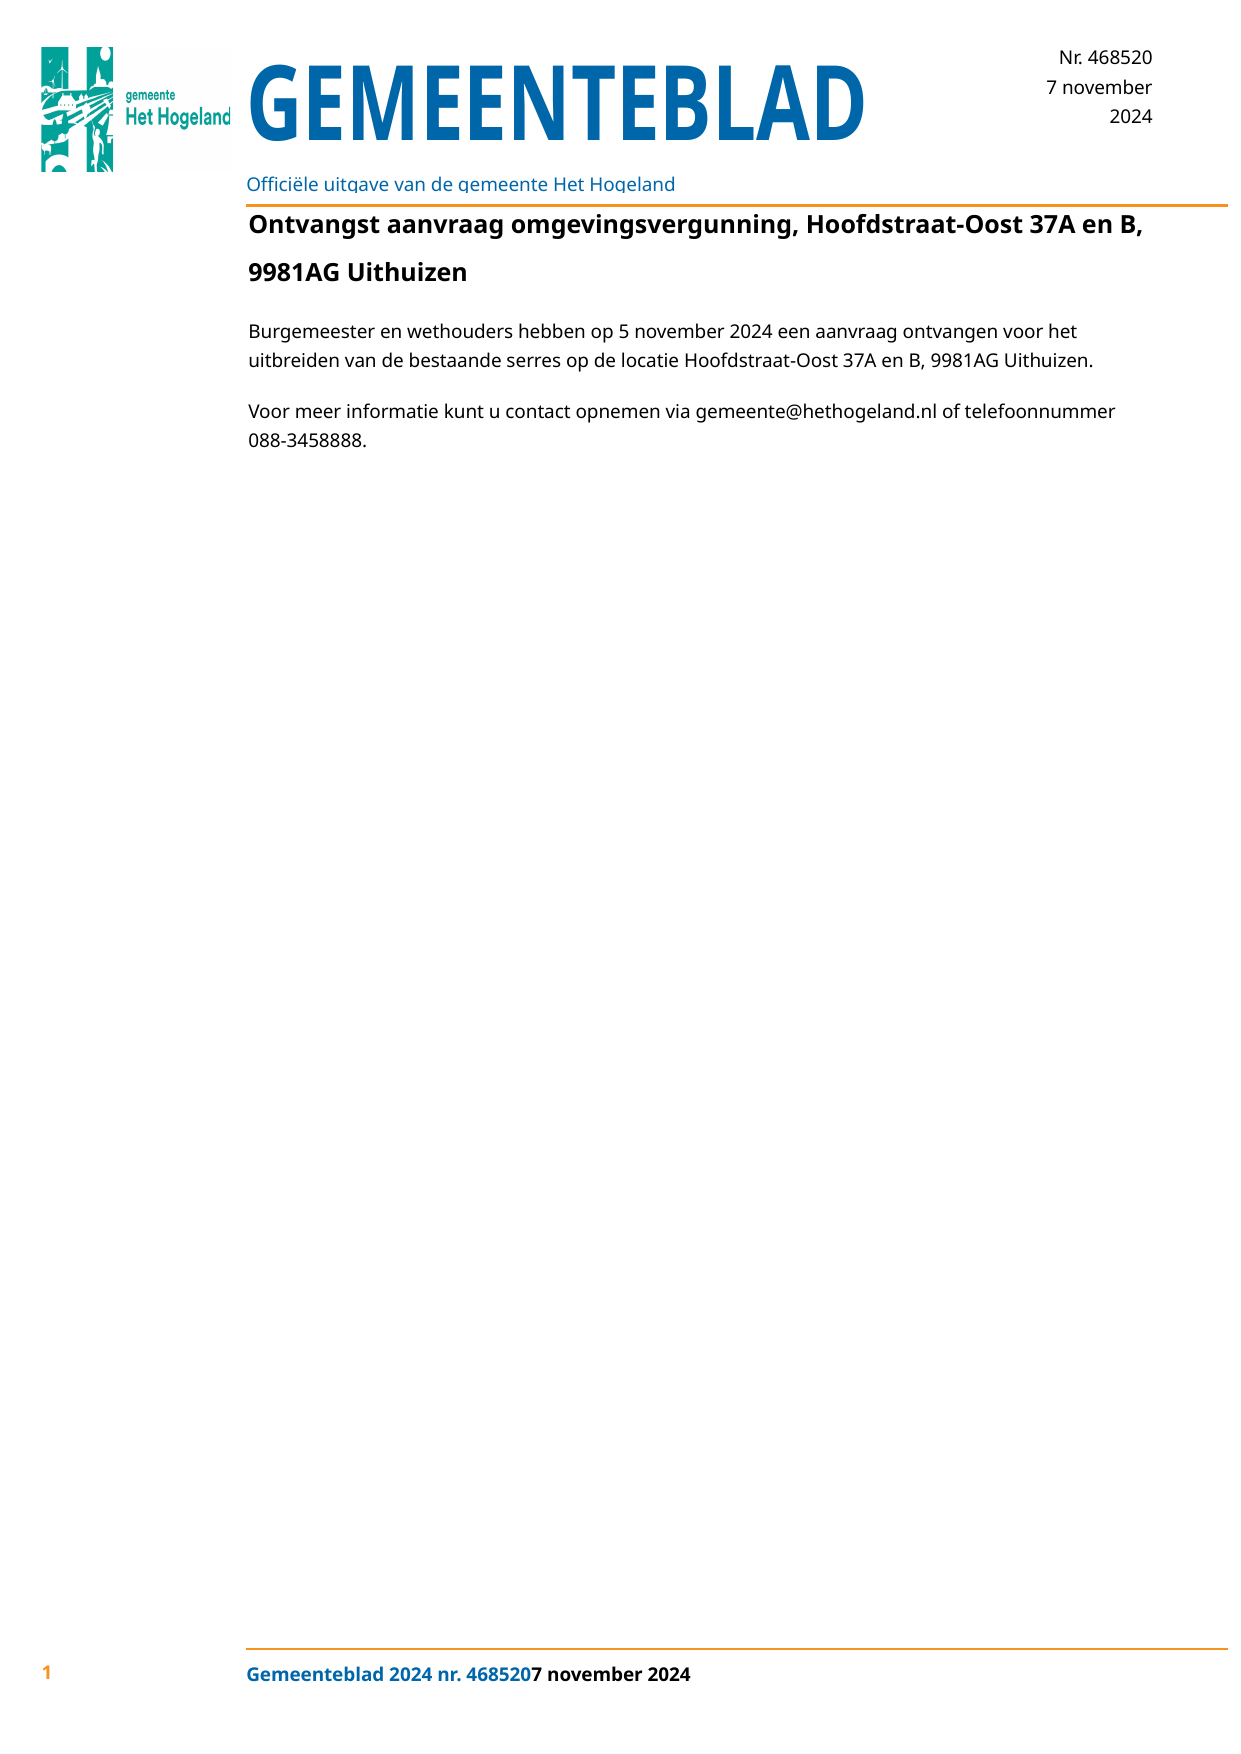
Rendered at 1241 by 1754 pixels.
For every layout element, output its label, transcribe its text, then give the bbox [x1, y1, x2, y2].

text Ontvangst aanvraag omgevingsvergunning, Hoofdstraat-Oost 37A en B, 9981AG Uithuizen [248, 207, 1152, 288]
text Burgemeester en wethouders hebben op 5 november 2024 een aanvraag ontvangen voor het uitbreiden van de bestaande serres op de locatie Hoofdstraat-Oost 37A en B, 9981AG Uithuizen. [248, 318, 1152, 373]
text Voor meer informatie kunt u contact opnemen via gemeente@hethogeland.nl of telefoonnummer 088-3458888. [248, 398, 1152, 453]
picture [41, 47, 231, 172]
